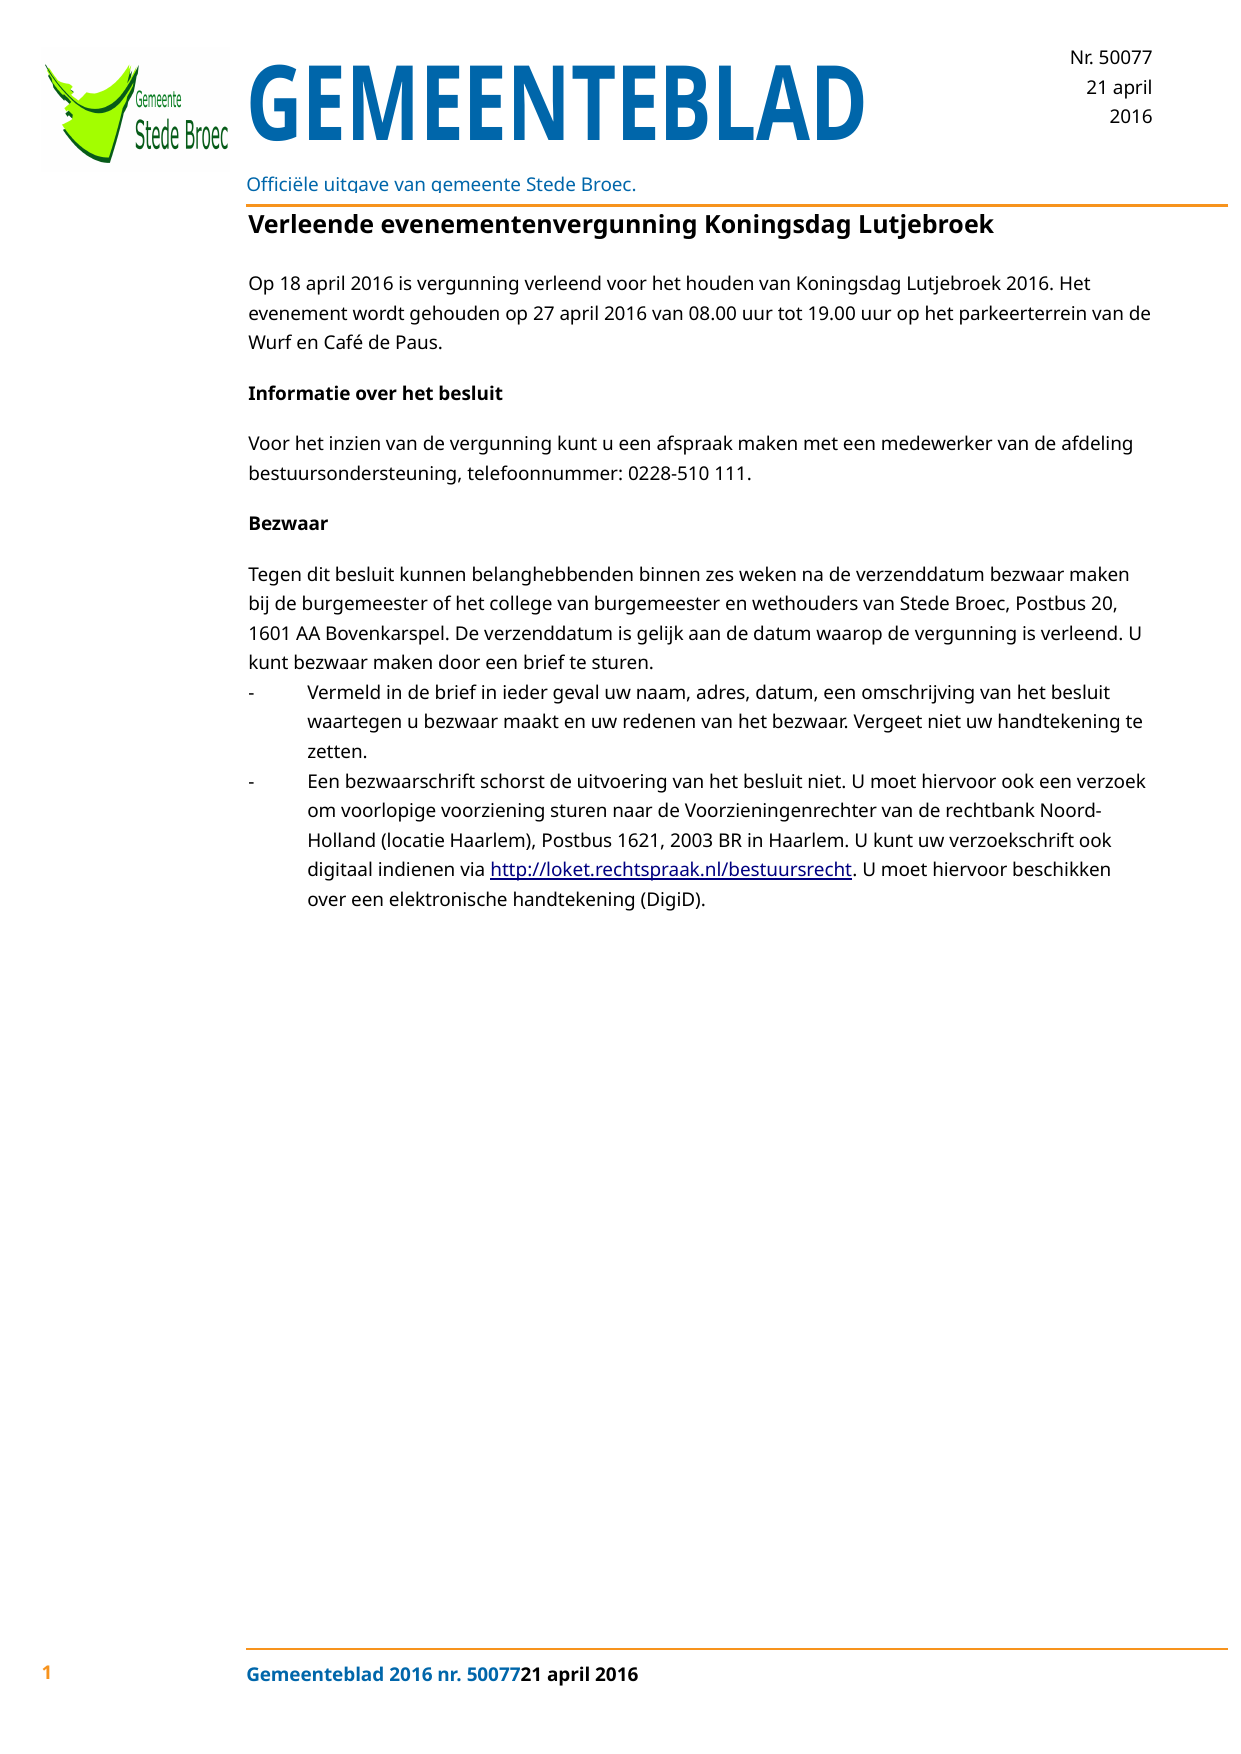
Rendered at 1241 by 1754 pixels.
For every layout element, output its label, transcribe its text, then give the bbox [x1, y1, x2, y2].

text Tegen dit besluit kunnen belanghebbenden binnen zes weken na de verzenddatum bezwaar maken bij de burgemeester of het college van burgemeester en wethouders van Stede Broec, Postbus 20, 1601 AA Bovenkarspel. De verzenddatum is gelijk aan de datum waarop de vergunning is verleend. U kunt bezwaar maken door een brief te sturen. [248, 561, 1152, 675]
list Vermeld in de brief in ieder geval uw naam, adres, datum, een omschrijving van het besluit waartegen u bezwaar maakt en uw redenen van het bezwaar. Vergeet niet uw handtekening te zetten. [248, 679, 1152, 764]
text Bezwaar [248, 510, 1152, 536]
text Op 18 april 2016 is vergunning verleend voor het houden van Koningsdag Lutjebroek 2016. Het evenement wordt gehouden op 27 april 2016 van 08.00 uur tot 19.00 uur op het parkeerterrein van de Wurf en Café de Paus. [248, 270, 1152, 355]
list Een bezwaarschrift schorst de uitvoering van het besluit niet. U moet hiervoor ook een verzoek om voorlopige voorziening sturen naar de Voorzieningenrechter van de rechtbank Noord-Holland (locatie Haarlem), Postbus 1621, 2003 BR in Haarlem. U kunt uw verzoekschrift ook digitaal indienen via http://loket.rechtspraak.nl/bestuursrecht. U moet hiervoor beschikken over een elektronische handtekening (DigiD). [248, 768, 1152, 912]
picture [41, 47, 231, 172]
text Voor het inzien van de vergunning kunt u een afspraak maken met een medewerker van de afdeling bestuursondersteuning, telefoonnummer: 0228-510 111. [248, 430, 1152, 486]
text Informatie over het besluit [248, 380, 1152, 406]
text Verleende evenementenvergunning Koningsdag Lutjebroek [248, 207, 1152, 241]
